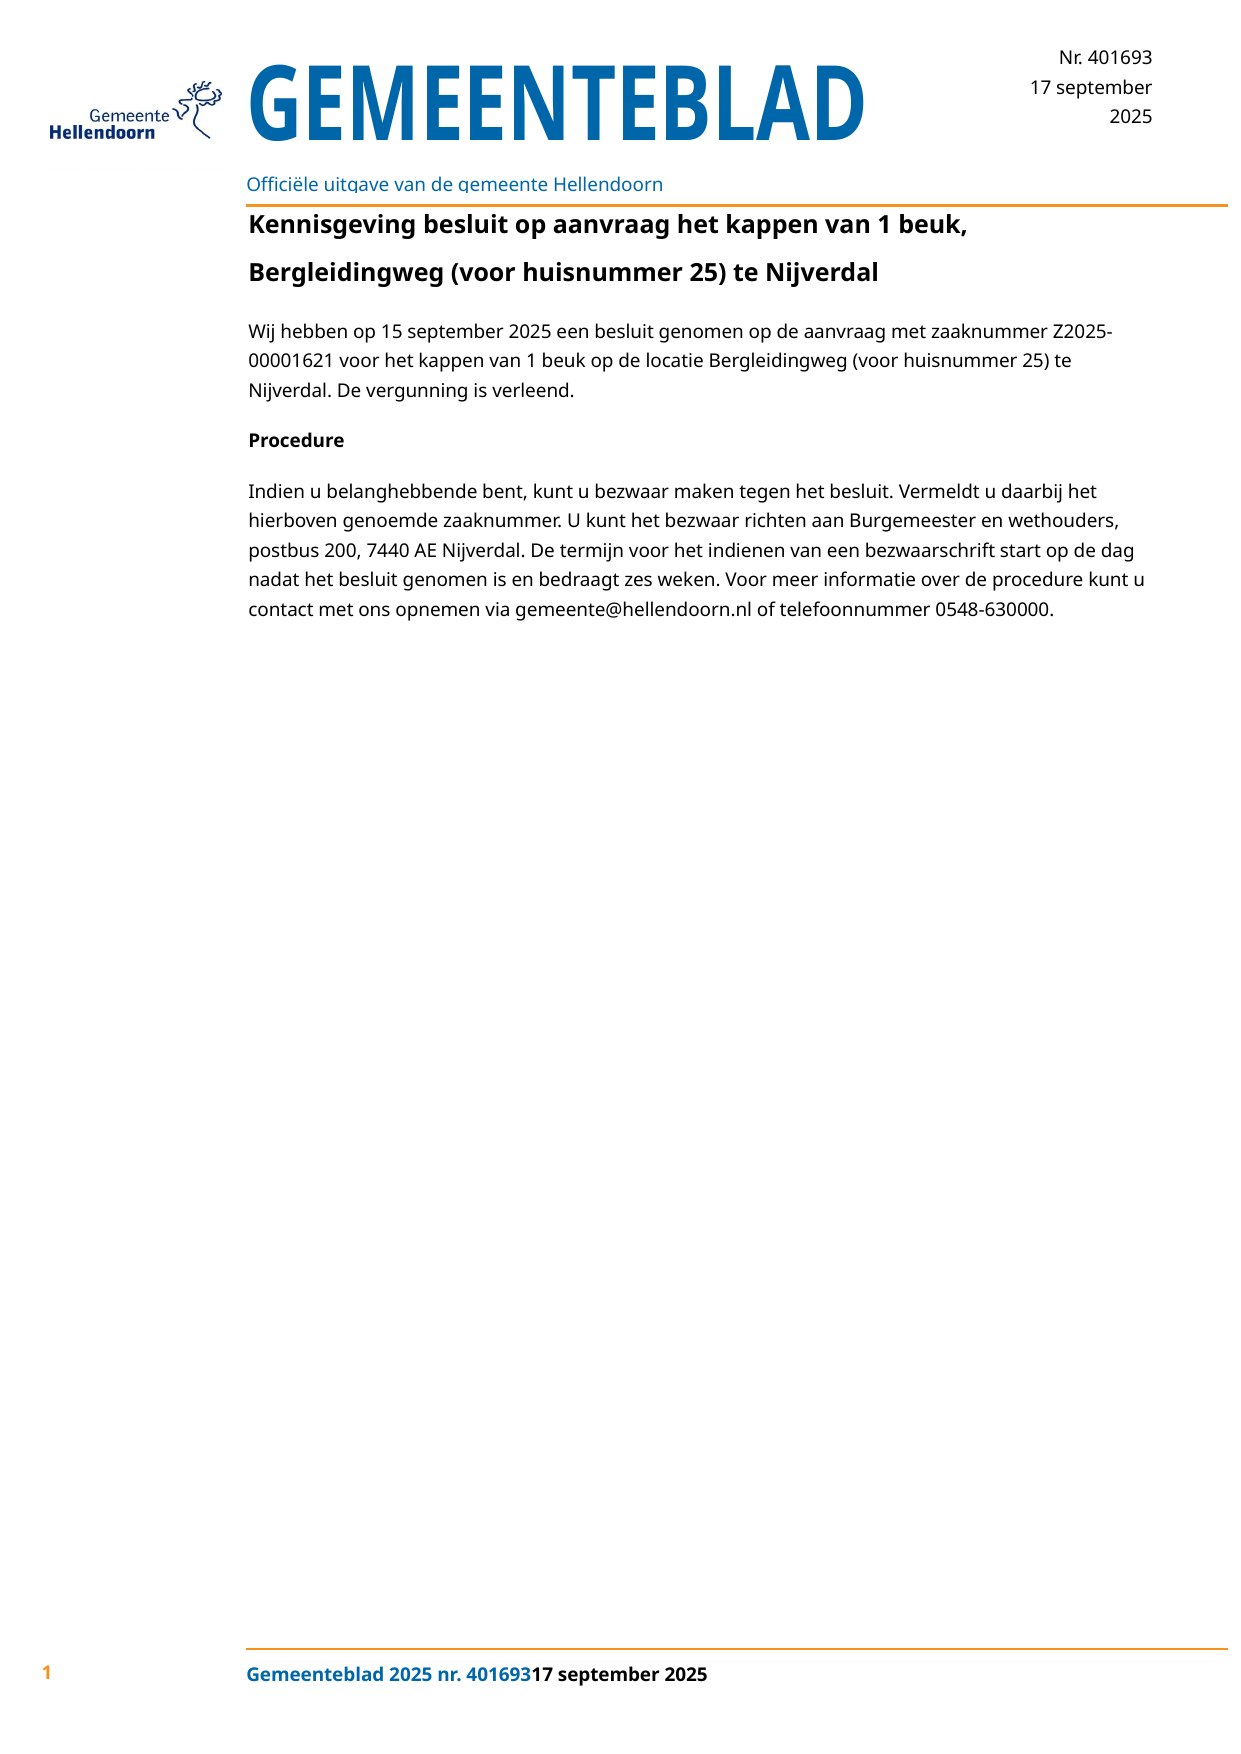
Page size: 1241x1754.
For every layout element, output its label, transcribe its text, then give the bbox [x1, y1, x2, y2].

picture [41, 47, 231, 172]
text Wij hebben op 15 september 2025 een besluit genomen op de aanvraag met zaaknummer Z2025-00001621 voor het kappen van 1 beuk op de locatie Bergleidingweg (voor huisnummer 25) te Nijverdal. De vergunning is verleend. [248, 318, 1152, 403]
text Kennisgeving besluit op aanvraag het kappen van 1 beuk, Bergleidingweg (voor huisnummer 25) te Nijverdal [248, 207, 1152, 288]
text Indien u belanghebbende bent, kunt u bezwaar maken tegen het besluit. Vermeldt u daarbij het hierboven genoemde zaaknummer. U kunt het bezwaar richten aan Burgemeester en wethouders, postbus 200, 7440 AE Nijverdal. De termijn voor het indienen van een bezwaarschrift start op de dag nadat het besluit genomen is en bedraagt zes weken. Voor meer informatie over de procedure kunt u contact met ons opnemen via gemeente@hellendoorn.nl of telefoonnummer 0548-630000. [248, 478, 1152, 622]
text Procedure [248, 427, 1152, 453]
